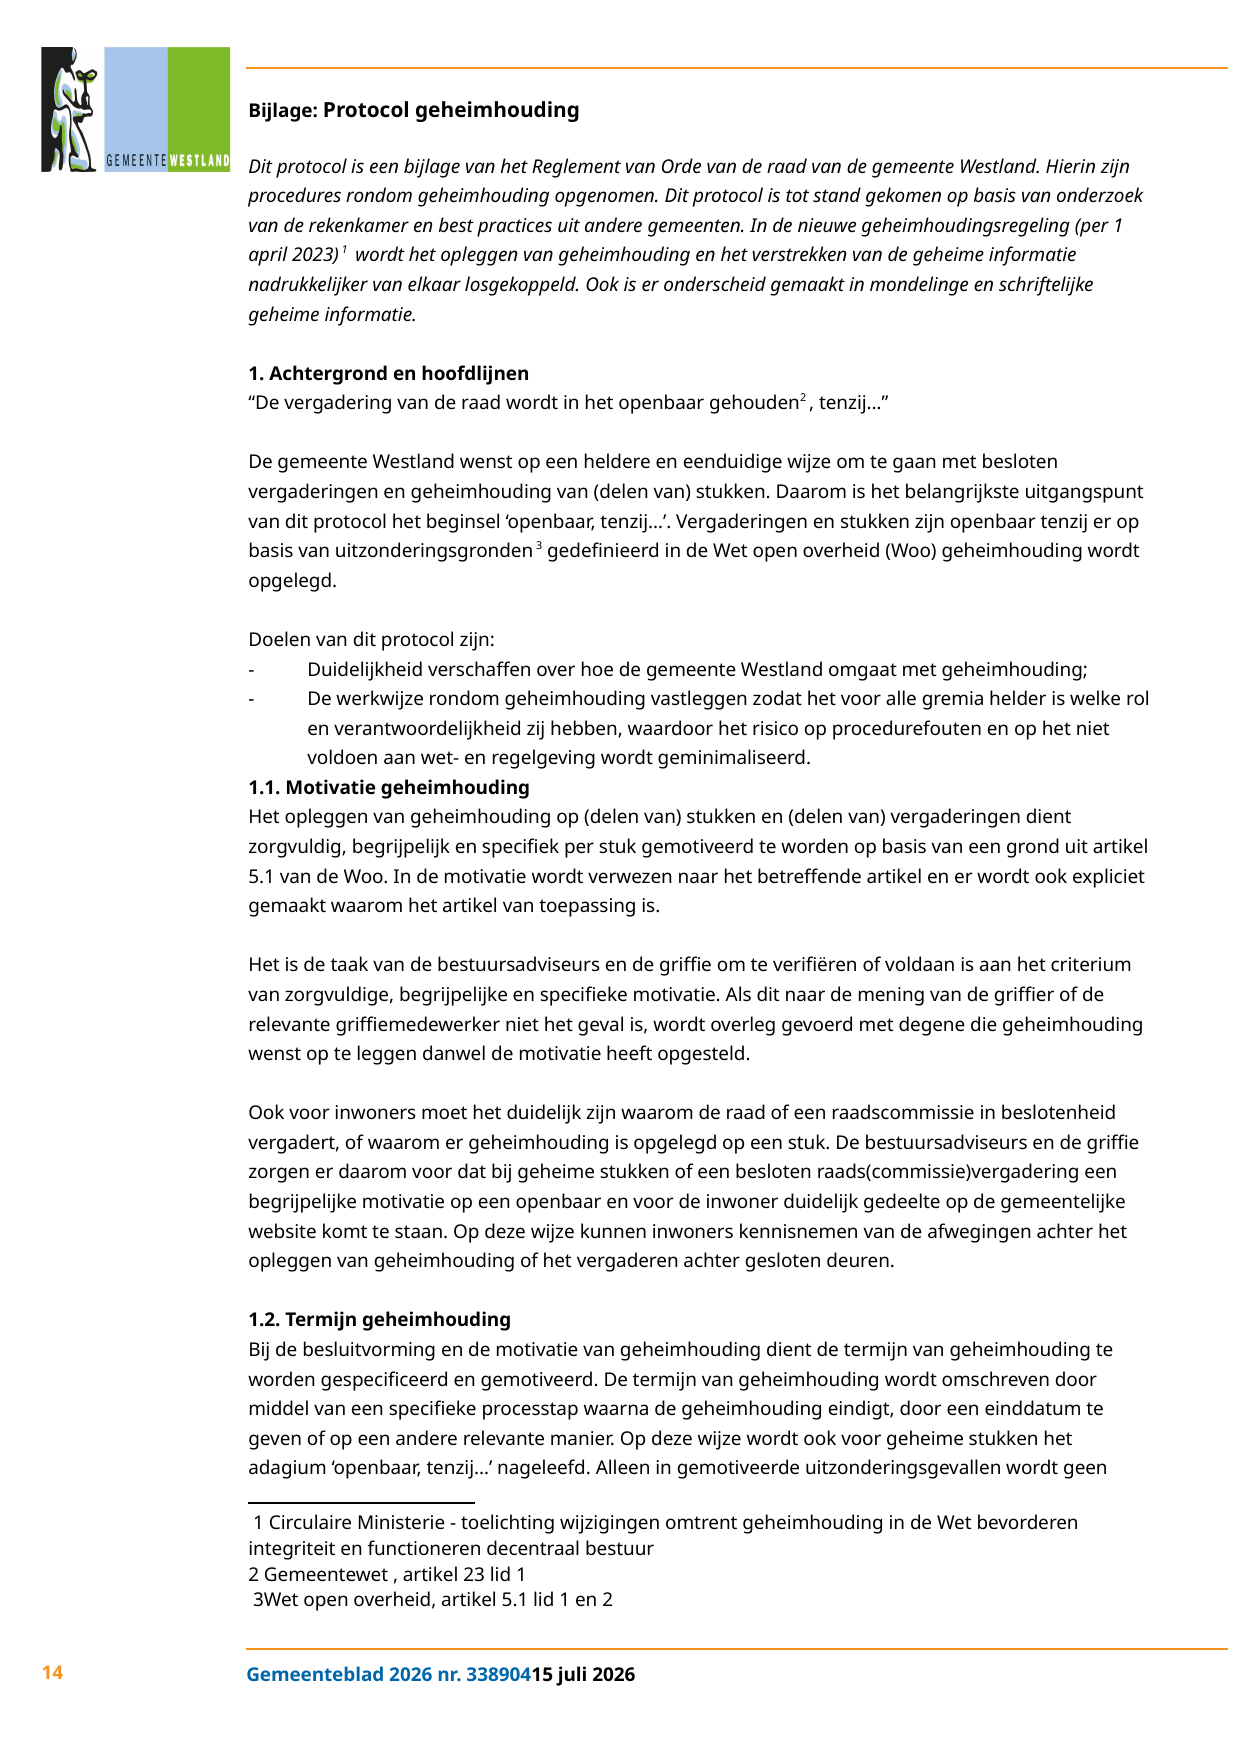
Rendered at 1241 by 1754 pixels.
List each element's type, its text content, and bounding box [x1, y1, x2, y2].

text 1. Achtergrond en hoofdlijnen [248, 360, 1152, 386]
text De gemeente Westland wenst op een heldere en eenduidige wijze om te gaan met besloten vergaderingen en geheimhouding van (delen van) stukken. Daarom is het belangrijkste uitgangspunt van dit protocol het beginsel ‘openbaar, tenzij…’. Vergaderingen en stukken zijn openbaar tenzij er op basis van uitzonderingsgronden gedefinieerd in de Wet open overheid (Woo) geheimhouding wordt opgelegd. [248, 449, 1152, 593]
text Ook voor inwoners moet het duidelijk zijn waarom de raad of een raadscommissie in beslotenheid vergadert, of waarom er geheimhouding is opgelegd op een stuk. De bestuursadviseurs en de griffie zorgen er daarom voor dat bij geheime stukken of een besloten raads(commissie)vergadering een begrijpelijke motivatie op een openbaar en voor de inwoner duidelijk gedeelte op de gemeentelijke website komt te staan. Op deze wijze kunnen inwoners kennisnemen van de afwegingen achter het opleggen van geheimhouding of het vergaderen achter gesloten deuren. [248, 1099, 1152, 1273]
text Dit protocol is een bijlage van het Reglement van Orde van de raad van de gemeente Westland. Hierin zijn procedures rondom geheimhouding opgenomen. Dit protocol is tot stand gekomen op basis van onderzoek van de rekenkamer en best practices uit andere gemeenten. In de nieuwe geheimhoudingsregeling (per 1 april 2023) wordt het opleggen van geheimhouding en het verstrekken van de geheime informatie nadrukkelijker van elkaar losgekoppeld. Ook is er onderscheid gemaakt in mondelinge en schriftelijke geheime informatie. [248, 153, 1152, 327]
list Duidelijkheid verschaffen over hoe de gemeente Westland omgaat met geheimhouding; [248, 656, 1152, 682]
picture [41, 47, 231, 172]
text Bijlage: Protocol geheimhouding [248, 95, 1152, 123]
text Het is de taak van de bestuursadviseurs en de griffie om te verifiëren of voldaan is aan het criterium van zorgvuldige, begrijpelijke en specifieke motivatie. Als dit naar de mening van de griffier of de relevante griffiemedewerker niet het geval is, wordt overleg gevoerd met degene die geheimhouding wenst op te leggen danwel de motivatie heeft opgesteld. [248, 952, 1152, 1066]
text Circulaire Ministerie - toelichting wijzigingen omtrent geheimhouding in de Wet bevorderen integriteit en functioneren decentraal bestuur [248, 1509, 1152, 1561]
text Het opleggen van geheimhouding op (delen van) stukken en (delen van) vergaderingen dient zorgvuldig, begrijpelijk en specifiek per stuk gemotiveerd te worden op basis van een grond uit artikel 5.1 van de Woo. In de motivatie wordt verwezen naar het betreffende artikel en er wordt ook expliciet gemaakt waarom het artikel van toepassing is. [248, 804, 1152, 918]
text “De vergadering van de raad wordt in het openbaar gehouden, tenzij…” [248, 389, 1152, 415]
text Gemeentewet , artikel 23 lid 1 [248, 1561, 1152, 1586]
text 1.1. Motivatie geheimhouding [248, 774, 1152, 800]
text Wet open overheid, artikel 5.1 lid 1 en 2 [248, 1586, 1152, 1612]
text Bij de besluitvorming en de motivatie van geheimhouding dient de termijn van geheimhouding te worden gespecificeerd en gemotiveerd. De termijn van geheimhouding wordt omschreven door middel van een specifieke processtap waarna de geheimhouding eindigt, door een einddatum te geven of op een andere relevante manier. Op deze wijze wordt ook voor geheime stukken het adagium ‘openbaar, tenzij…’ nageleefd. Alleen in gemotiveerde uitzonderingsgevallen wordt geen [248, 1336, 1152, 1480]
list De werkwijze rondom geheimhouding vastleggen zodat het voor alle gremia helder is welke rol en verantwoordelijkheid zij hebben, waardoor het risico op procedurefouten en op het niet voldoen aan wet- en regelgeving wordt geminimaliseerd. [248, 685, 1152, 770]
text 1.2. Termijn geheimhouding [248, 1307, 1152, 1332]
text Doelen van dit protocol zijn: [248, 626, 1152, 652]
